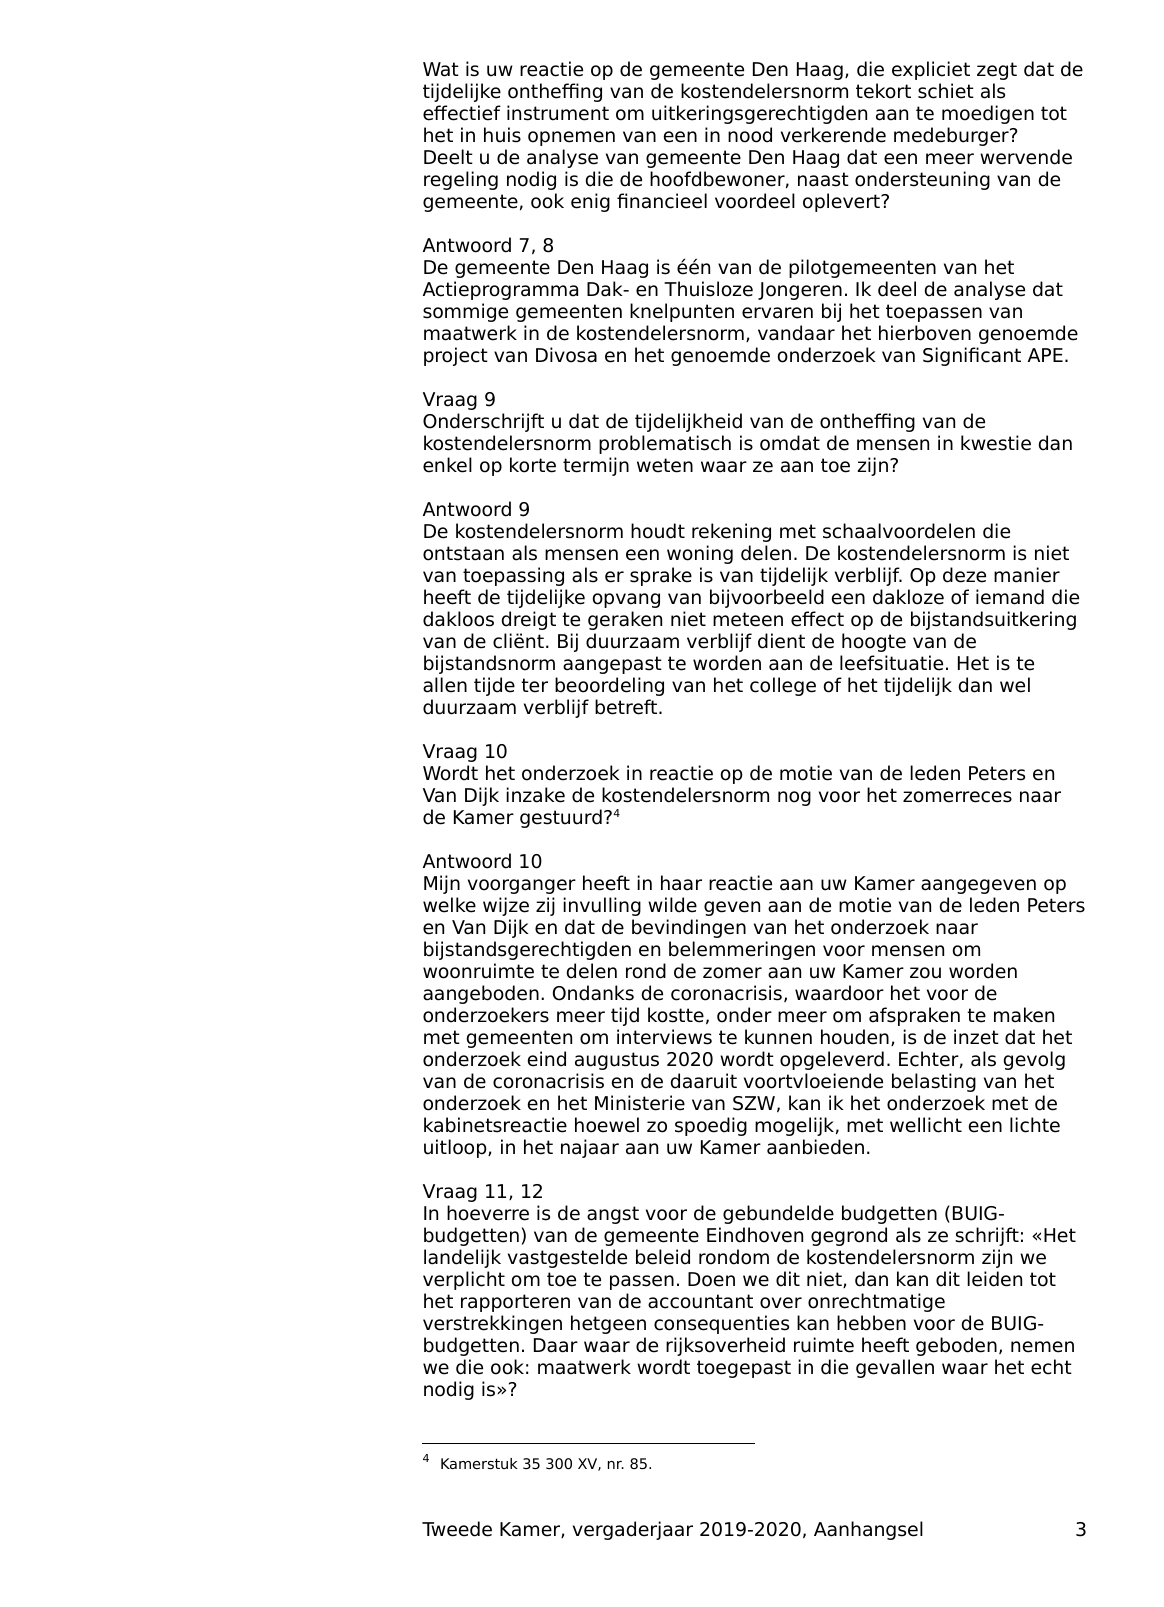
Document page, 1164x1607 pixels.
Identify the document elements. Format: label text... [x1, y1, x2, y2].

text Onderschrijft u dat de tijdelijkheid van de ontheffing van de kostendelersnorm problematisch is omdat de mensen in kwestie dan enkel op korte termijn weten waar ze aan toe zijn? [422, 411, 1087, 477]
text Antwoord 7, 8 [422, 235, 1087, 257]
text Vraag 11, 12 [422, 1181, 1087, 1203]
text In hoeverre is de angst voor de gebundelde budgetten (BUIG-budgetten) van de gemeente Eindhoven gegrond als ze schrijft: «Het landelijk vastgestelde beleid rondom de kostendelersnorm zijn we verplicht om toe te passen. Doen we dit niet, dan kan dit leiden tot het rapporteren van de accountant over onrechtmatige verstrekkingen hetgeen consequenties kan hebben voor de BUIG-budgetten. Daar waar de rijksoverheid ruimte heeft geboden, nemen we die ook: maatwerk wordt toegepast in die gevallen waar het echt nodig is»? [422, 1203, 1087, 1401]
text Mijn voorganger heeft in haar reactie aan uw Kamer aangegeven op welke wijze zij invulling wilde geven aan de motie van de leden Peters en Van Dijk en dat de bevindingen van het onderzoek naar bijstandsgerechtigden en belemmeringen voor mensen om woonruimte te delen rond de zomer aan uw Kamer zou worden aangeboden. Ondanks de coronacrisis, waardoor het voor de onderzoekers meer tijd kostte, onder meer om afspraken te maken met gemeenten om interviews te kunnen houden, is de inzet dat het onderzoek eind augustus 2020 wordt opgeleverd. Echter, als gevolg van de coronacrisis en de daaruit voortvloeiende belasting van het onderzoek en het Ministerie van SZW, kan ik het onderzoek met de kabinetsreactie hoewel zo spoedig mogelijk, met wellicht een lichte uitloop, in het najaar aan uw Kamer aanbieden. [422, 873, 1087, 1159]
text Wordt het onderzoek in reactie op de motie van de leden Peters en Van Dijk inzake de kostendelersnorm nog voor het zomerreces naar de Kamer gestuurd? [422, 763, 1087, 829]
text De kostendelersnorm houdt rekening met schaalvoordelen die ontstaan als mensen een woning delen. De kostendelersnorm is niet van toepassing als er sprake is van tijdelijk verblijf. Op deze manier heeft de tijdelijke opvang van bijvoorbeeld een dakloze of iemand die dakloos dreigt te geraken niet meteen effect op de bijstandsuitkering van de cliënt. Bij duurzaam verblijf dient de hoogte van de bijstandsnorm aangepast te worden aan de leefsituatie. Het is te allen tijde ter beoordeling van het college of het tijdelijk dan wel duurzaam verblijf betreft. [422, 521, 1087, 719]
text De gemeente Den Haag is één van de pilotgemeenten van het Actieprogramma Dak- en Thuisloze Jongeren. Ik deel de analyse dat sommige gemeenten knelpunten ervaren bij het toepassen van maatwerk in de kostendelersnorm, vandaar het hierboven genoemde project van Divosa en het genoemde onderzoek van Significant APE. [422, 257, 1087, 367]
text Vraag 9 [422, 389, 1087, 411]
text Wat is uw reactie op de gemeente Den Haag, die expliciet zegt dat de tijdelijke ontheffing van de kostendelersnorm tekort schiet als effectief instrument om uitkeringsgerechtigden aan te moedigen tot het in huis opnemen van een in nood verkerende medeburger? [422, 59, 1087, 147]
text Antwoord 9 [422, 499, 1087, 521]
text Antwoord 10 [422, 851, 1087, 873]
text Kamerstuk 35 300 XV, nr. 85. [422, 1452, 1087, 1474]
text Deelt u de analyse van gemeente Den Haag dat een meer wervende regeling nodig is die de hoofdbewoner, naast ondersteuning van de gemeente, ook enig financieel voordeel oplevert? [422, 147, 1087, 213]
text Vraag 10 [422, 741, 1087, 763]
